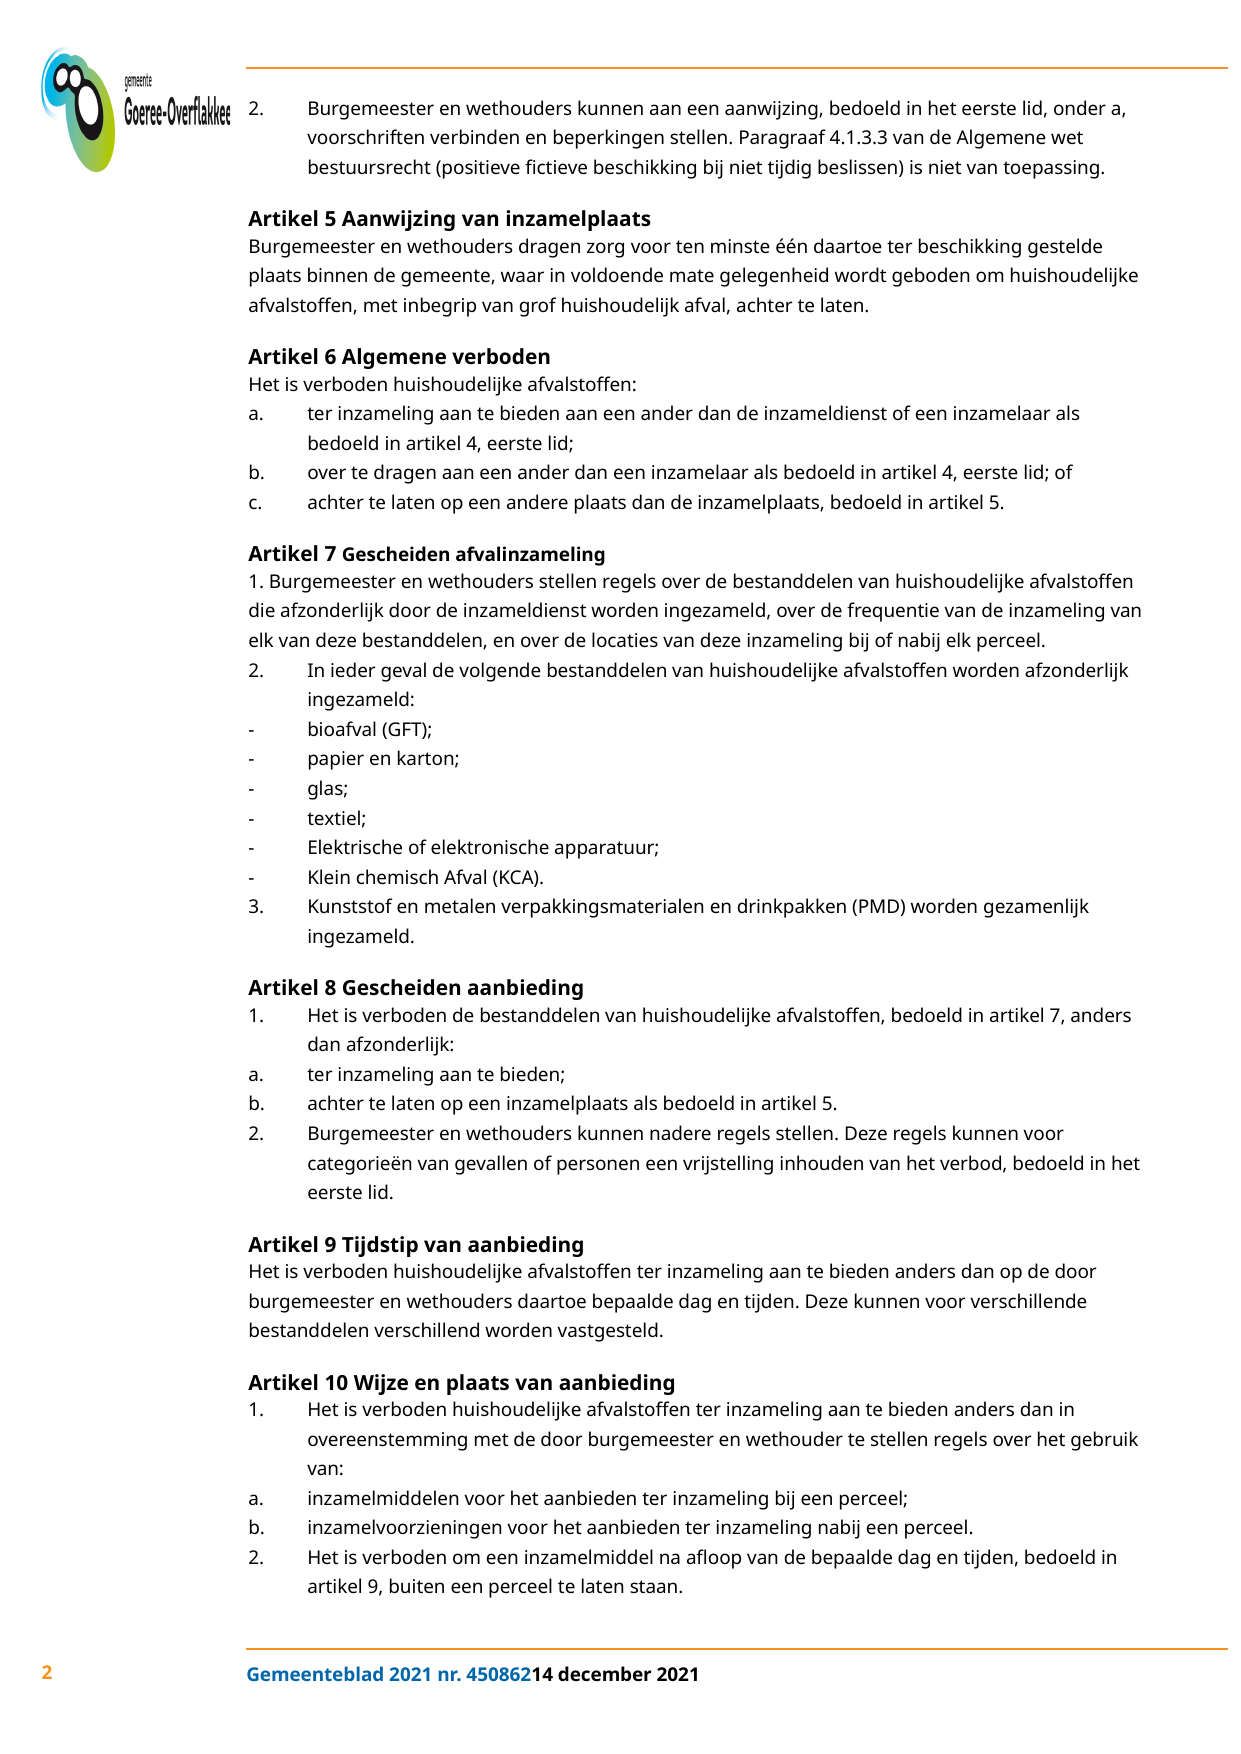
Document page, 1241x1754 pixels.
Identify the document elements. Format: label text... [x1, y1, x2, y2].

text Burgemeester en wethouders dragen zorg voor ten minste één daartoe ter beschikking gestelde plaats binnen de gemeente, waar in voldoende mate gelegenheid wordt geboden om huishoudelijke afvalstoffen, met inbegrip van grof huishoudelijk afval, achter te laten. [248, 233, 1152, 318]
text Artikel 9 Tijdstip van aanbieding [248, 1230, 1152, 1258]
picture [41, 47, 231, 172]
list In ieder geval de volgende bestanddelen van huishoudelijke afvalstoffen worden afzonderlijk ingezameld: [248, 657, 1152, 712]
list ter inzameling aan te bieden aan een ander dan de inzameldienst of een inzamelaar als bedoeld in artikel 4, eerste lid; [248, 400, 1152, 456]
list Elektrische of elektronische apparatuur; [248, 834, 1152, 860]
list Kunststof en metalen verpakkingsmaterialen en drinkpakken (PMD) worden gezamenlijk ingezameld. [248, 893, 1152, 949]
list textiel; [248, 805, 1152, 830]
text Artikel 8 Gescheiden aanbieding [248, 973, 1152, 1002]
list Het is verboden om een inzamelmiddel na afloop van de bepaalde dag en tijden, bedoeld in artikel 9, buiten een perceel te laten staan. [248, 1544, 1152, 1599]
text Het is verboden huishoudelijke afvalstoffen: [248, 371, 1152, 397]
list over te dragen aan een ander dan een inzamelaar als bedoeld in artikel 4, eerste lid; of [248, 459, 1152, 485]
text 1. Burgemeester en wethouders stellen regels over de bestanddelen van huishoudelijke afvalstoffen die afzonderlijk door de inzameldienst worden ingezameld, over de frequentie van de inzameling van elk van deze bestanddelen, en over de locaties van deze inzameling bij of nabij elk perceel. [248, 568, 1152, 653]
list Het is verboden de bestanddelen van huishoudelijke afvalstoffen, bedoeld in artikel 7, anders dan afzonderlijk: [248, 1002, 1152, 1057]
list ter inzameling aan te bieden; [248, 1061, 1152, 1087]
list achter te laten op een andere plaats dan de inzamelplaats, bedoeld in artikel 5. [248, 489, 1152, 515]
list inzamelmiddelen voor het aanbieden ter inzameling bij een perceel; [248, 1485, 1152, 1511]
list glas; [248, 775, 1152, 801]
list Burgemeester en wethouders kunnen aan een aanwijzing, bedoeld in het eerste lid, onder a, voorschriften verbinden en beperkingen stellen. Paragraaf 4.1.3.3 van de Algemene wet bestuursrecht (positieve fictieve beschikking bij niet tijdig beslissen) is niet van toepassing. [248, 95, 1152, 180]
list Burgemeester en wethouders kunnen nadere regels stellen. Deze regels kunnen voor categorieën van gevallen of personen een vrijstelling inhouden van het verbod, bedoeld in het eerste lid. [248, 1120, 1152, 1205]
text Artikel 10 Wijze en plaats van aanbieding [248, 1368, 1152, 1396]
list inzamelvoorzieningen voor het aanbieden ter inzameling nabij een perceel. [248, 1514, 1152, 1540]
list papier en karton; [248, 746, 1152, 771]
text Artikel 5 Aanwijzing van inzamelplaats [248, 204, 1152, 233]
list bioafval (GFT); [248, 716, 1152, 742]
text Artikel 6 Algemene verboden [248, 342, 1152, 371]
text Het is verboden huishoudelijke afvalstoffen ter inzameling aan te bieden anders dan op de door burgemeester en wethouders daartoe bepaalde dag en tijden. Deze kunnen voor verschillende bestanddelen verschillend worden vastgesteld. [248, 1258, 1152, 1343]
list achter te laten op een inzamelplaats als bedoeld in artikel 5. [248, 1091, 1152, 1116]
text Artikel 7 Gescheiden afvalinzameling [248, 539, 1152, 568]
list Het is verboden huishoudelijke afvalstoffen ter inzameling aan te bieden anders dan in overeenstemming met de door burgemeester en wethouder te stellen regels over het gebruik van: [248, 1396, 1152, 1481]
list Klein chemisch Afval (KCA). [248, 864, 1152, 889]
